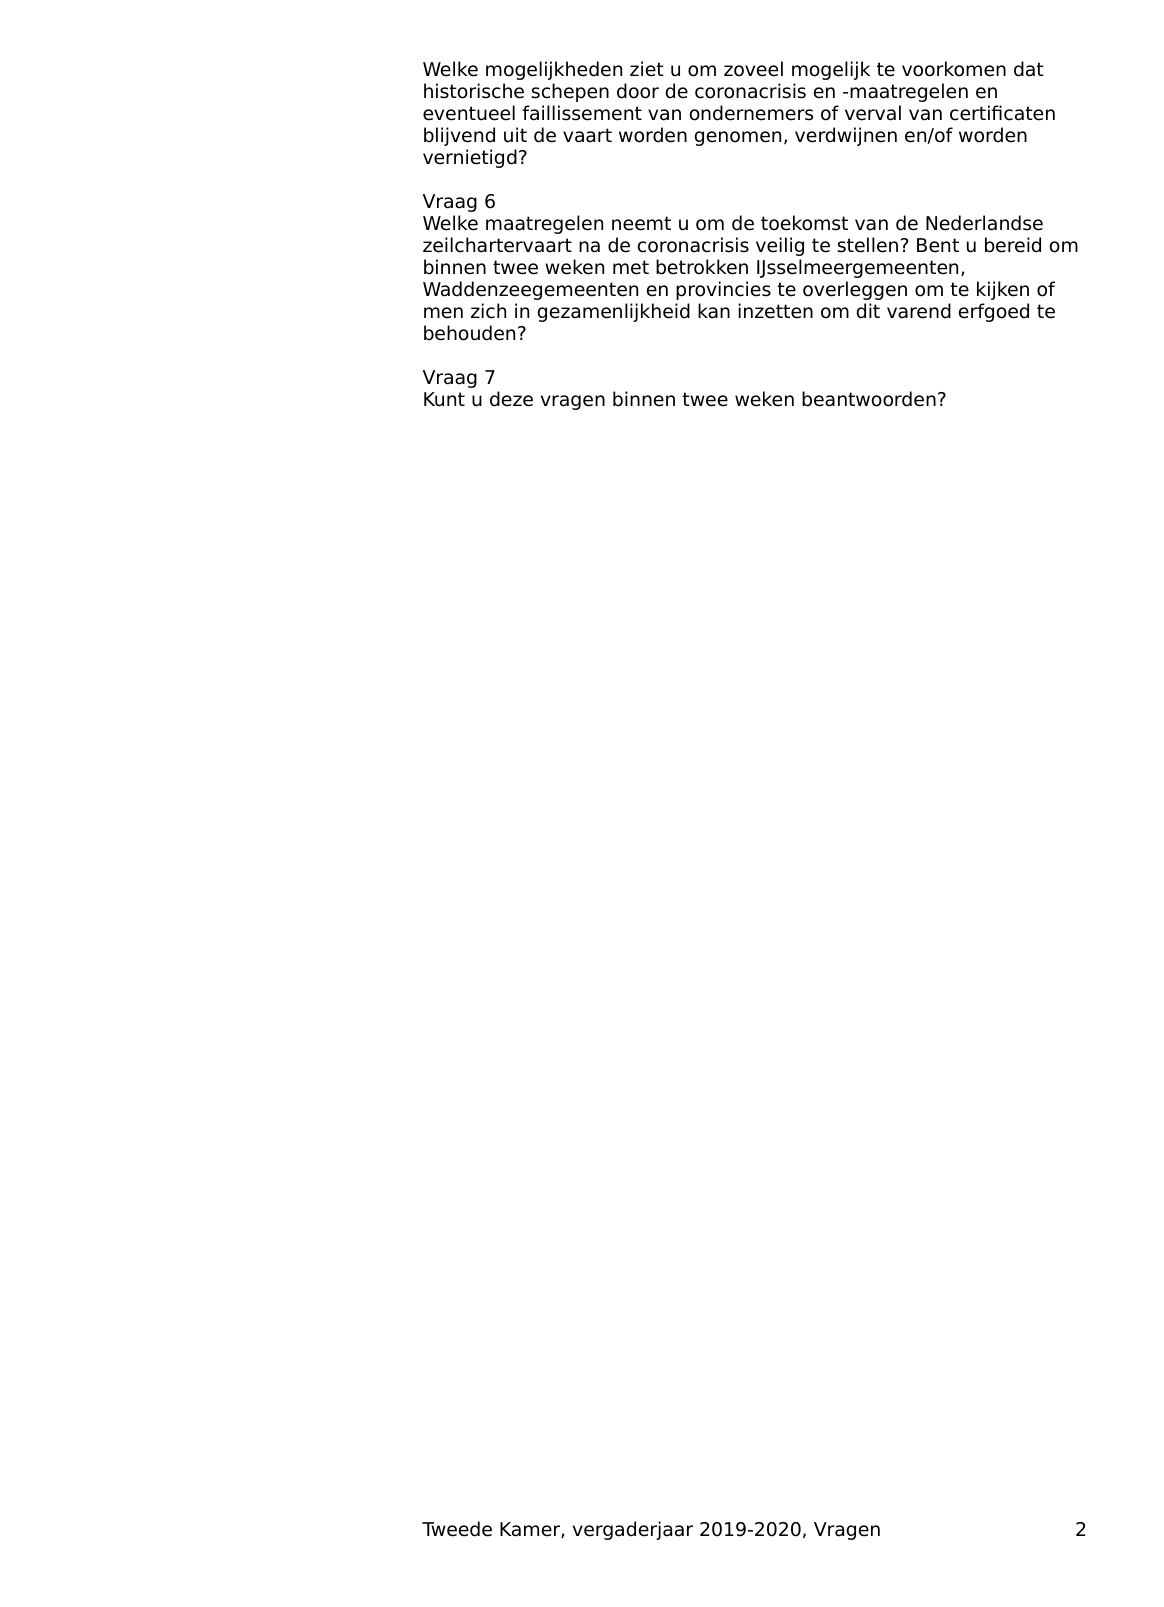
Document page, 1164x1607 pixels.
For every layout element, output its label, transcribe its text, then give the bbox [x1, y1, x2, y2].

text Welke maatregelen neemt u om de toekomst van de Nederlandse zeilchartervaart na de coronacrisis veilig te stellen? Bent u bereid om binnen twee weken met betrokken IJsselmeergemeenten, Waddenzeegemeenten en provincies te overleggen om te kijken of men zich in gezamenlijkheid kan inzetten om dit varend erfgoed te behouden? [422, 213, 1087, 345]
text Vraag 6 [422, 191, 1087, 213]
text Kunt u deze vragen binnen twee weken beantwoorden? [422, 389, 1087, 411]
text Welke mogelijkheden ziet u om zoveel mogelijk te voorkomen dat historische schepen door de coronacrisis en -maatregelen en eventueel faillissement van ondernemers of verval van certificaten blijvend uit de vaart worden genomen, verdwijnen en/of worden vernietigd? [422, 59, 1087, 169]
text Vraag 7 [422, 367, 1087, 389]
